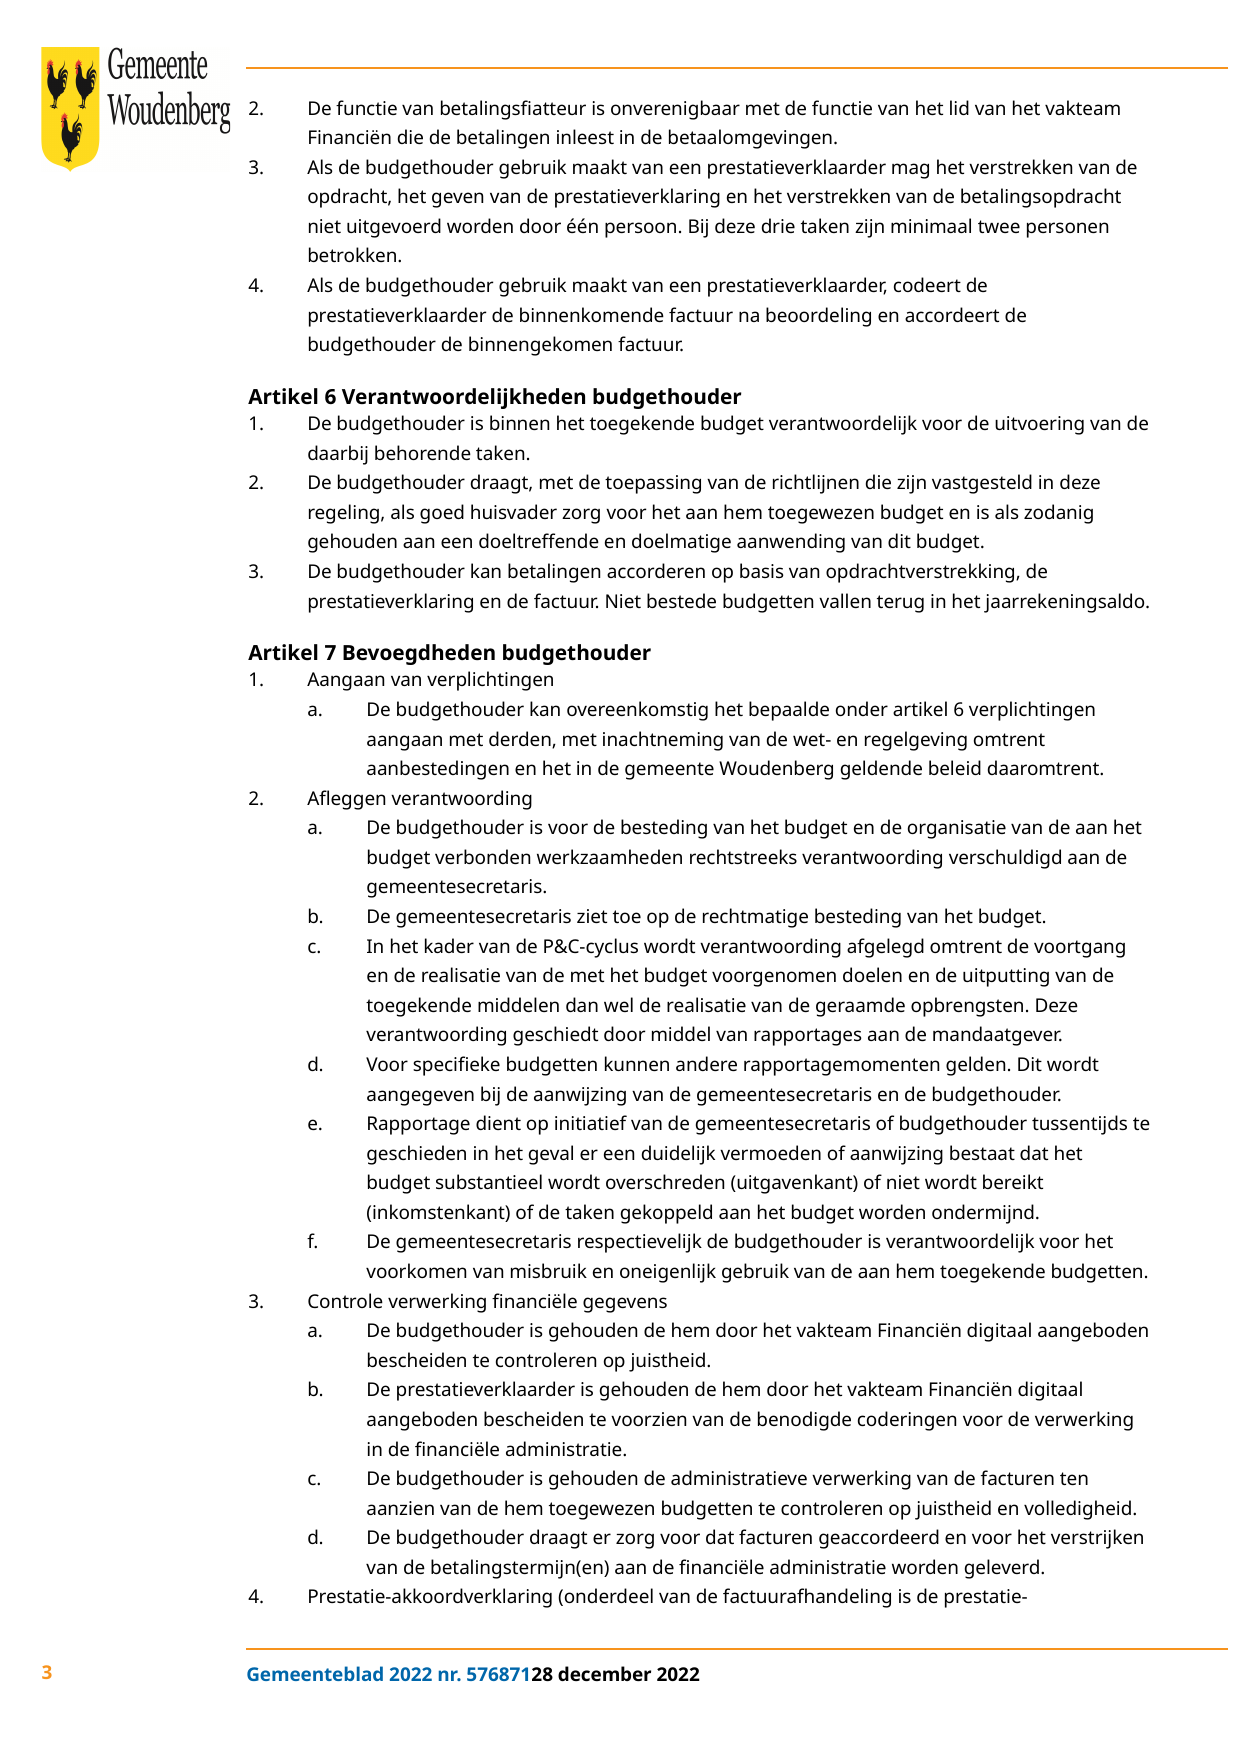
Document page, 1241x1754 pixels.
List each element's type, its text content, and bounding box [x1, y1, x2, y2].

list De budgethouder is gehouden de administratieve verwerking van de facturen ten aanzien van de hem toegewezen budgetten te controleren op juistheid en volledigheid. [307, 1465, 1152, 1521]
picture [41, 47, 231, 172]
text Artikel 7 Bevoegdheden budgethouder [248, 638, 1152, 667]
list Controle verwerking financiële gegevens [248, 1288, 1152, 1314]
list De functie van betalingsfiatteur is onverenigbaar met de functie van het lid van het vakteam Financiën die de betalingen inleest in de betaalomgevingen. [248, 95, 1152, 150]
list De budgethouder is gehouden de hem door het vakteam Financiën digitaal aangeboden bescheiden te controleren op juistheid. [307, 1317, 1152, 1373]
list De gemeentesecretaris respectievelijk de budgethouder is verantwoordelijk voor het voorkomen van misbruik en oneigenlijk gebruik van de aan hem toegekende budgetten. [307, 1229, 1152, 1284]
list De budgethouder is binnen het toegekende budget verantwoordelijk voor de uitvoering van de daarbij behorende taken. [248, 410, 1152, 466]
list Rapportage dient op initiatief van de gemeentesecretaris of budgethouder tussentijds te geschieden in het geval er een duidelijk vermoeden of aanwijzing bestaat dat het budget substantieel wordt overschreden (uitgavenkant) of niet wordt bereikt (inkomstenkant) of de taken gekoppeld aan het budget worden ondermijnd. [307, 1110, 1152, 1225]
text Artikel 6 Verantwoordelijkheden budgethouder [248, 382, 1152, 410]
list De budgethouder kan betalingen accorderen op basis van opdrachtverstrekking, de prestatieverklaring en de factuur. Niet bestede budgetten vallen terug in het jaarrekeningsaldo. [248, 558, 1152, 613]
list De budgethouder draagt er zorg voor dat facturen geaccordeerd en voor het verstrijken van de betalingstermijn(en) aan de financiële administratie worden geleverd. [307, 1524, 1152, 1580]
list Prestatie-akkoordverklaring (onderdeel van de factuurafhandeling is de prestatie- [248, 1584, 1152, 1609]
list Afleggen verantwoording [248, 785, 1152, 811]
list Aangaan van verplichtingen [248, 667, 1152, 692]
list De budgethouder is voor de besteding van het budget en de organisatie van de aan het budget verbonden werkzaamheden rechtstreeks verantwoording verschuldigd aan de gemeentesecretaris. [307, 814, 1152, 899]
list Voor specifieke budgetten kunnen andere rapportagemomenten gelden. Dit wordt aangegeven bij de aanwijzing van de gemeentesecretaris en de budgethouder. [307, 1051, 1152, 1107]
list De budgethouder draagt, met de toepassing van de richtlijnen die zijn vastgesteld in deze regeling, als goed huisvader zorg voor het aan hem toegewezen budget en is als zodanig gehouden aan een doeltreffende en doelmatige aanwending van dit budget. [248, 469, 1152, 554]
list De gemeentesecretaris ziet toe op de rechtmatige besteding van het budget. [307, 903, 1152, 929]
list Als de budgethouder gebruik maakt van een prestatieverklaarder, codeert de prestatieverklaarder de binnenkomende factuur na beoordeling en accordeert de budgethouder de binnengekomen factuur. [248, 272, 1152, 357]
list De budgethouder kan overeenkomstig het bepaalde onder artikel 6 verplichtingen aangaan met derden, met inachtneming van de wet- en regelgeving omtrent aanbestedingen en het in de gemeente Woudenberg geldende beleid daaromtrent. [307, 696, 1152, 781]
list De prestatieverklaarder is gehouden de hem door het vakteam Financiën digitaal aangeboden bescheiden te voorzien van de benodigde coderingen voor de verwerking in de financiële administratie. [307, 1377, 1152, 1462]
list Als de budgethouder gebruik maakt van een prestatieverklaarder mag het verstrekken van de opdracht, het geven van de prestatieverklaring en het verstrekken van de betalingsopdracht niet uitgevoerd worden door één persoon. Bij deze drie taken zijn minimaal twee personen betrokken. [248, 154, 1152, 268]
list In het kader van de P&C-cyclus wordt verantwoording afgelegd omtrent de voortgang en de realisatie van de met het budget voorgenomen doelen en de uitputting van de toegekende middelen dan wel de realisatie van de geraamde opbrengsten. Deze verantwoording geschiedt door middel van rapportages aan de mandaatgever. [307, 933, 1152, 1047]
